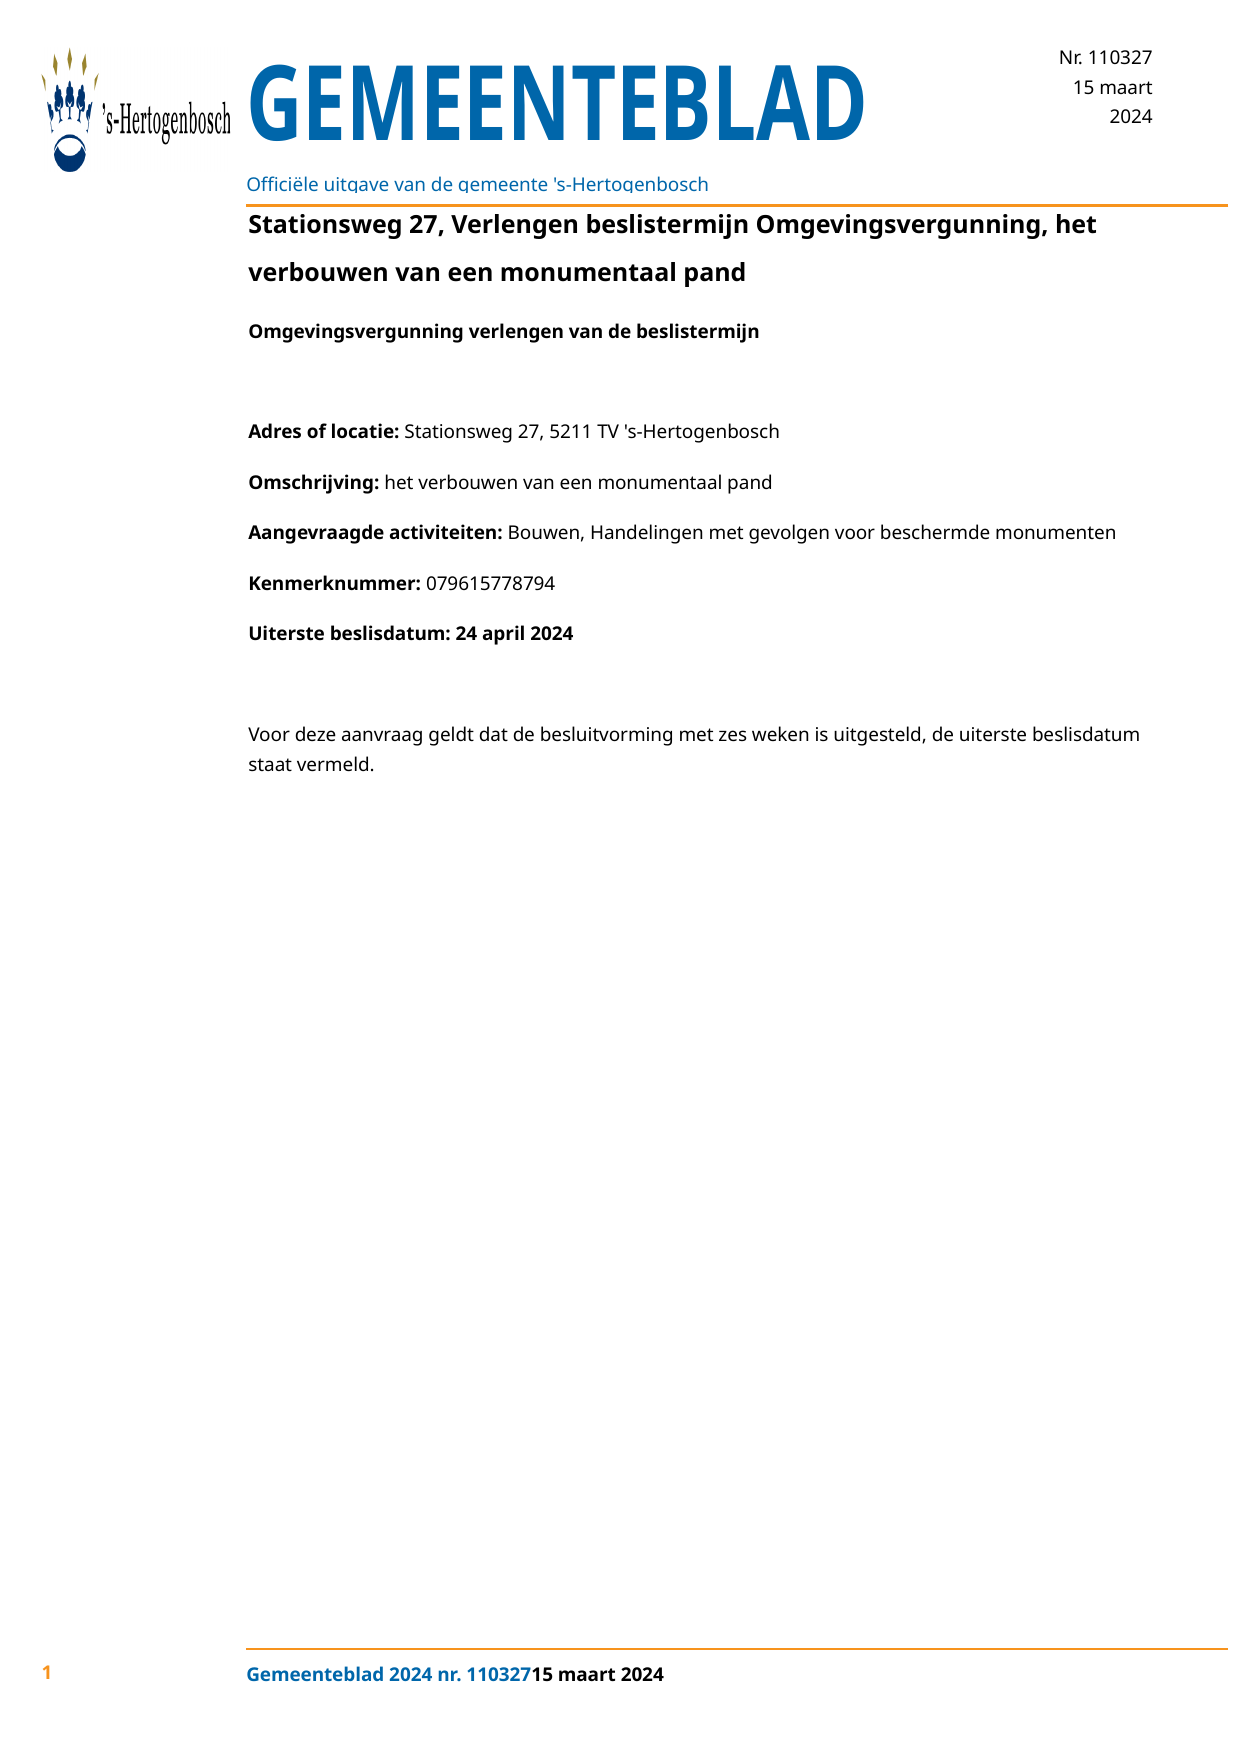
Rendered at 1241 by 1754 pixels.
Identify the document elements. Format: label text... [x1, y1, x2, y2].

text Omgevingsvergunning verlengen van de beslistermijn [248, 318, 1152, 344]
text Voor deze aanvraag geldt dat de besluitvorming met zes weken is uitgesteld, de uiterste beslisdatum staat vermeld. [248, 721, 1152, 777]
text Adres of locatie: Stationsweg 27, 5211 TV 's-Hertogenbosch [248, 419, 1152, 444]
picture [41, 47, 231, 172]
text Uiterste beslisdatum: 24 april 2024 [248, 620, 1152, 646]
text Omschrijving: het verbouwen van een monumentaal pand [248, 469, 1152, 495]
text Kenmerknummer: 079615778794 [248, 570, 1152, 596]
text Aangevraagde activiteiten: Bouwen, Handelingen met gevolgen voor beschermde monumenten [248, 519, 1152, 545]
text Stationsweg 27, Verlengen beslistermijn Omgevingsvergunning, het verbouwen van een monumentaal pand [248, 207, 1152, 288]
